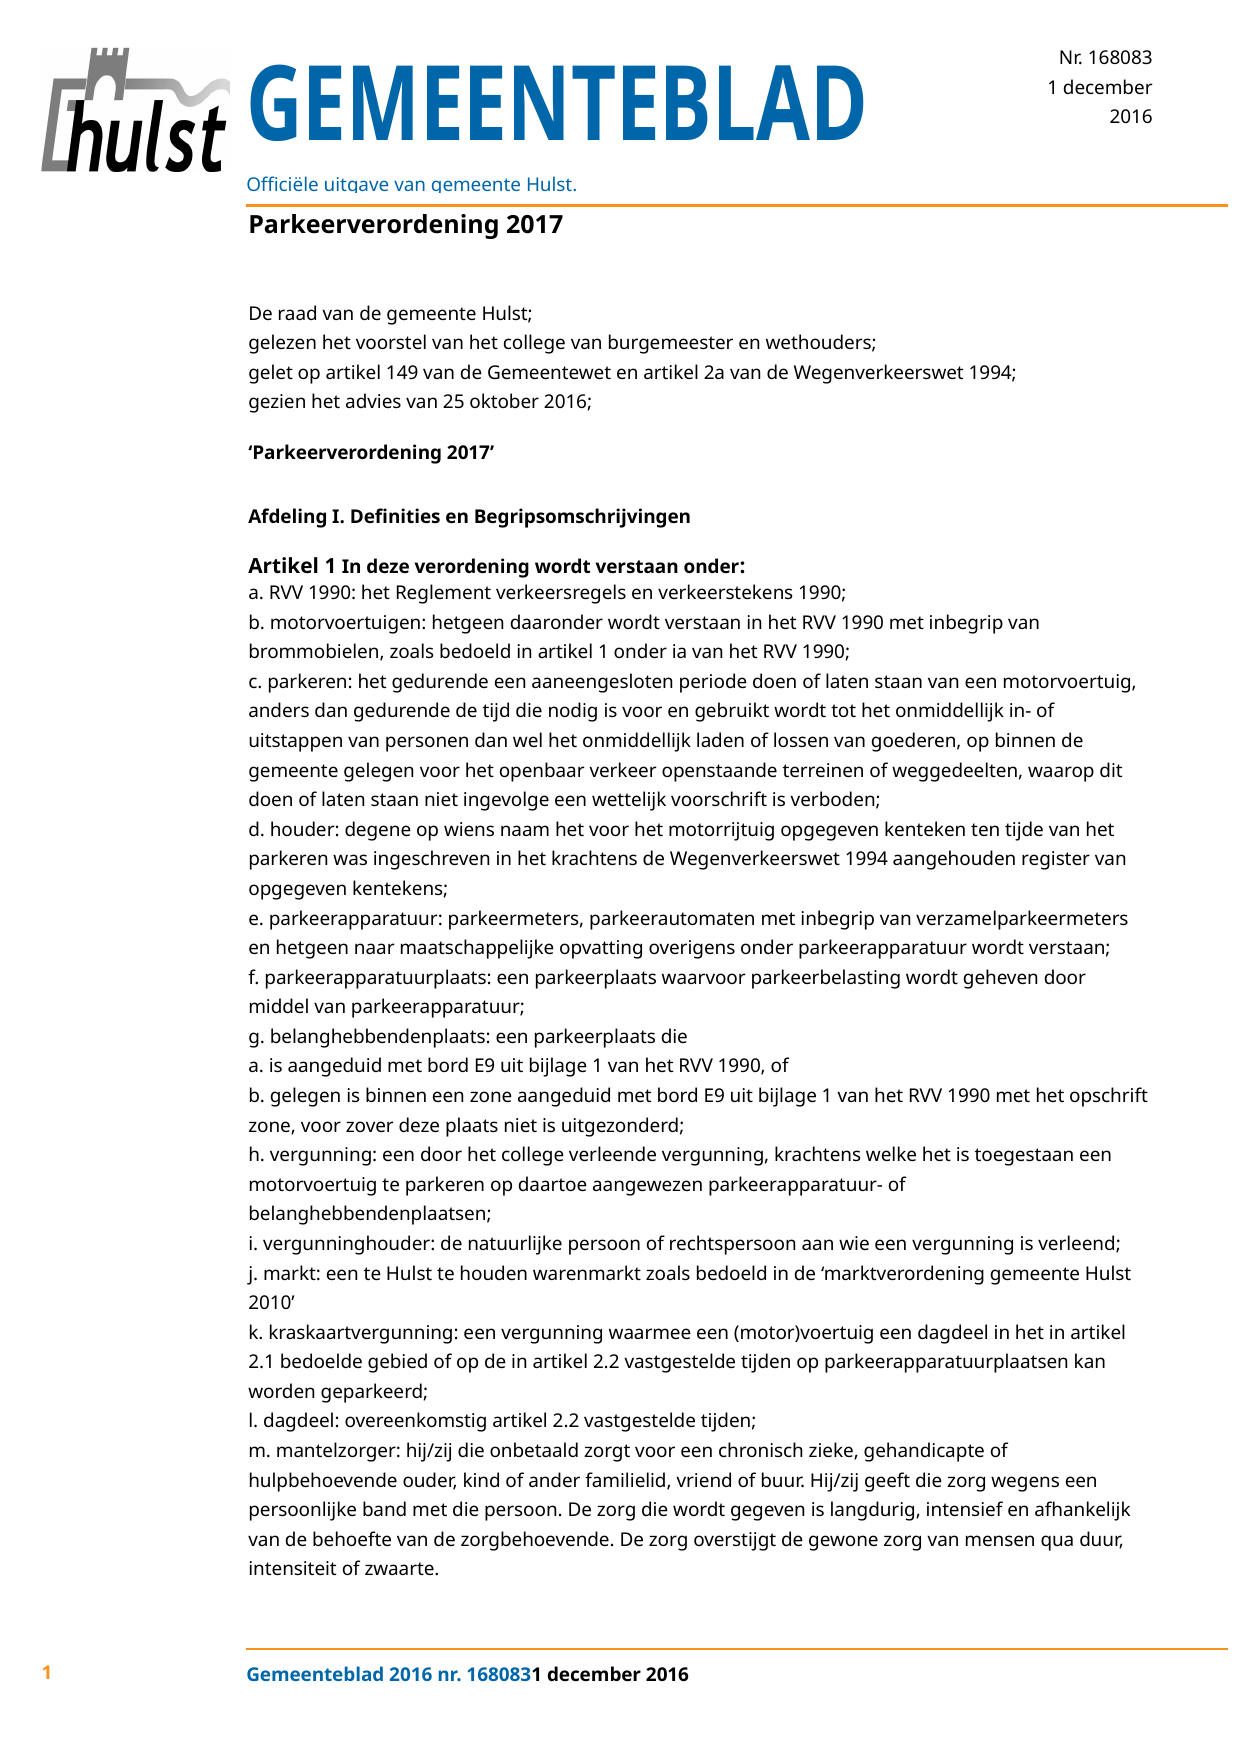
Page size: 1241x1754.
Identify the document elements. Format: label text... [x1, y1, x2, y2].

text b. gelegen is binnen een zone aangeduid met bord E9 uit bijlage 1 van het RVV 1990 met het opschrift zone, voor zover deze plaats niet is uitgezonderd; [248, 1082, 1152, 1138]
text Artikel 1 In deze verordening wordt verstaan onder: [248, 551, 1152, 579]
text l. dagdeel: overeenkomstig artikel 2.2 vastgestelde tijden; [248, 1408, 1152, 1433]
text Parkeerverordening 2017 [248, 207, 1152, 241]
text a. is aangeduid met bord E9 uit bijlage 1 van het RVV 1990, of [248, 1053, 1152, 1078]
text f. parkeerapparatuurplaats: een parkeerplaats waarvoor parkeerbelasting wordt geheven door middel van parkeerapparatuur; [248, 964, 1152, 1019]
text ‘Parkeerverordening 2017’ [248, 439, 1152, 465]
text k. kraskaartvergunning: een vergunning waarmee een (motor)voertuig een dagdeel in het in artikel 2.1 bedoelde gebied of op de in artikel 2.2 vastgestelde tijden op parkeerapparatuurplaatsen kan worden geparkeerd; [248, 1319, 1152, 1404]
text g. belanghebbendenplaats: een parkeerplaats die [248, 1023, 1152, 1049]
text a. RVV 1990: het Reglement verkeersregels en verkeerstekens 1990; [248, 579, 1152, 605]
text gelet op artikel 149 van de Gemeentewet en artikel 2a van de Wegenverkeerswet 1994; [248, 359, 1152, 385]
text d. houder: degene op wiens naam het voor het motorrijtuig opgegeven kenteken ten tijde van het parkeren was ingeschreven in het krachtens de Wegenverkeerswet 1994 aangehouden register van opgegeven kentekens; [248, 816, 1152, 901]
text De raad van de gemeente Hulst; [248, 300, 1152, 326]
text gelezen het voorstel van het college van burgemeester en wethouders; [248, 329, 1152, 355]
text h. vergunning: een door het college verleende vergunning, krachtens welke het is toegestaan een motorvoertuig te parkeren op daartoe aangewezen parkeerapparatuur- of belanghebbendenplaatsen; [248, 1141, 1152, 1226]
text i. vergunninghouder: de natuurlijke persoon of rechtspersoon aan wie een vergunning is verleend; [248, 1230, 1152, 1256]
text m. mantelzorger: hij/zij die onbetaald zorgt voor een chronisch zieke, gehandicapte of hulpbehoevende ouder, kind of ander familielid, vriend of buur. Hij/zij geeft die zorg wegens een persoonlijke band met die persoon. De zorg die wordt gegeven is langdurig, intensief en afhankelijk van de behoefte van de zorgbehoevende. De zorg overstijgt de gewone zorg van mensen qua duur, intensiteit of zwaarte. [248, 1437, 1152, 1581]
text e. parkeerapparatuur: parkeermeters, parkeerautomaten met inbegrip van verzamelparkeermeters en hetgeen naar maatschappelijke opvatting overigens onder parkeerapparatuur wordt verstaan; [248, 905, 1152, 960]
text j. markt: een te Hulst te houden warenmarkt zoals bedoeld in de ‘marktverordening gemeente Hulst 2010’ [248, 1260, 1152, 1315]
picture [41, 47, 231, 172]
text gezien het advies van 25 oktober 2016; [248, 389, 1152, 414]
text c. parkeren: het gedurende een aaneengesloten periode doen of laten staan van een motorvoertuig, anders dan gedurende de tijd die nodig is voor en gebruikt wordt tot het onmiddellijk in- of uitstappen van personen dan wel het onmiddellijk laden of lossen van goederen, op binnen de gemeente gelegen voor het openbaar verkeer openstaande terreinen of weggedeelten, waarop dit doen of laten staan niet ingevolge een wettelijk voorschrift is verboden; [248, 668, 1152, 812]
text b. motorvoertuigen: hetgeen daaronder wordt verstaan in het RVV 1990 met inbegrip van brommobielen, zoals bedoeld in artikel 1 onder ia van het RVV 1990; [248, 609, 1152, 664]
text Afdeling I. Definities en Begripsomschrijvingen [248, 502, 1152, 530]
